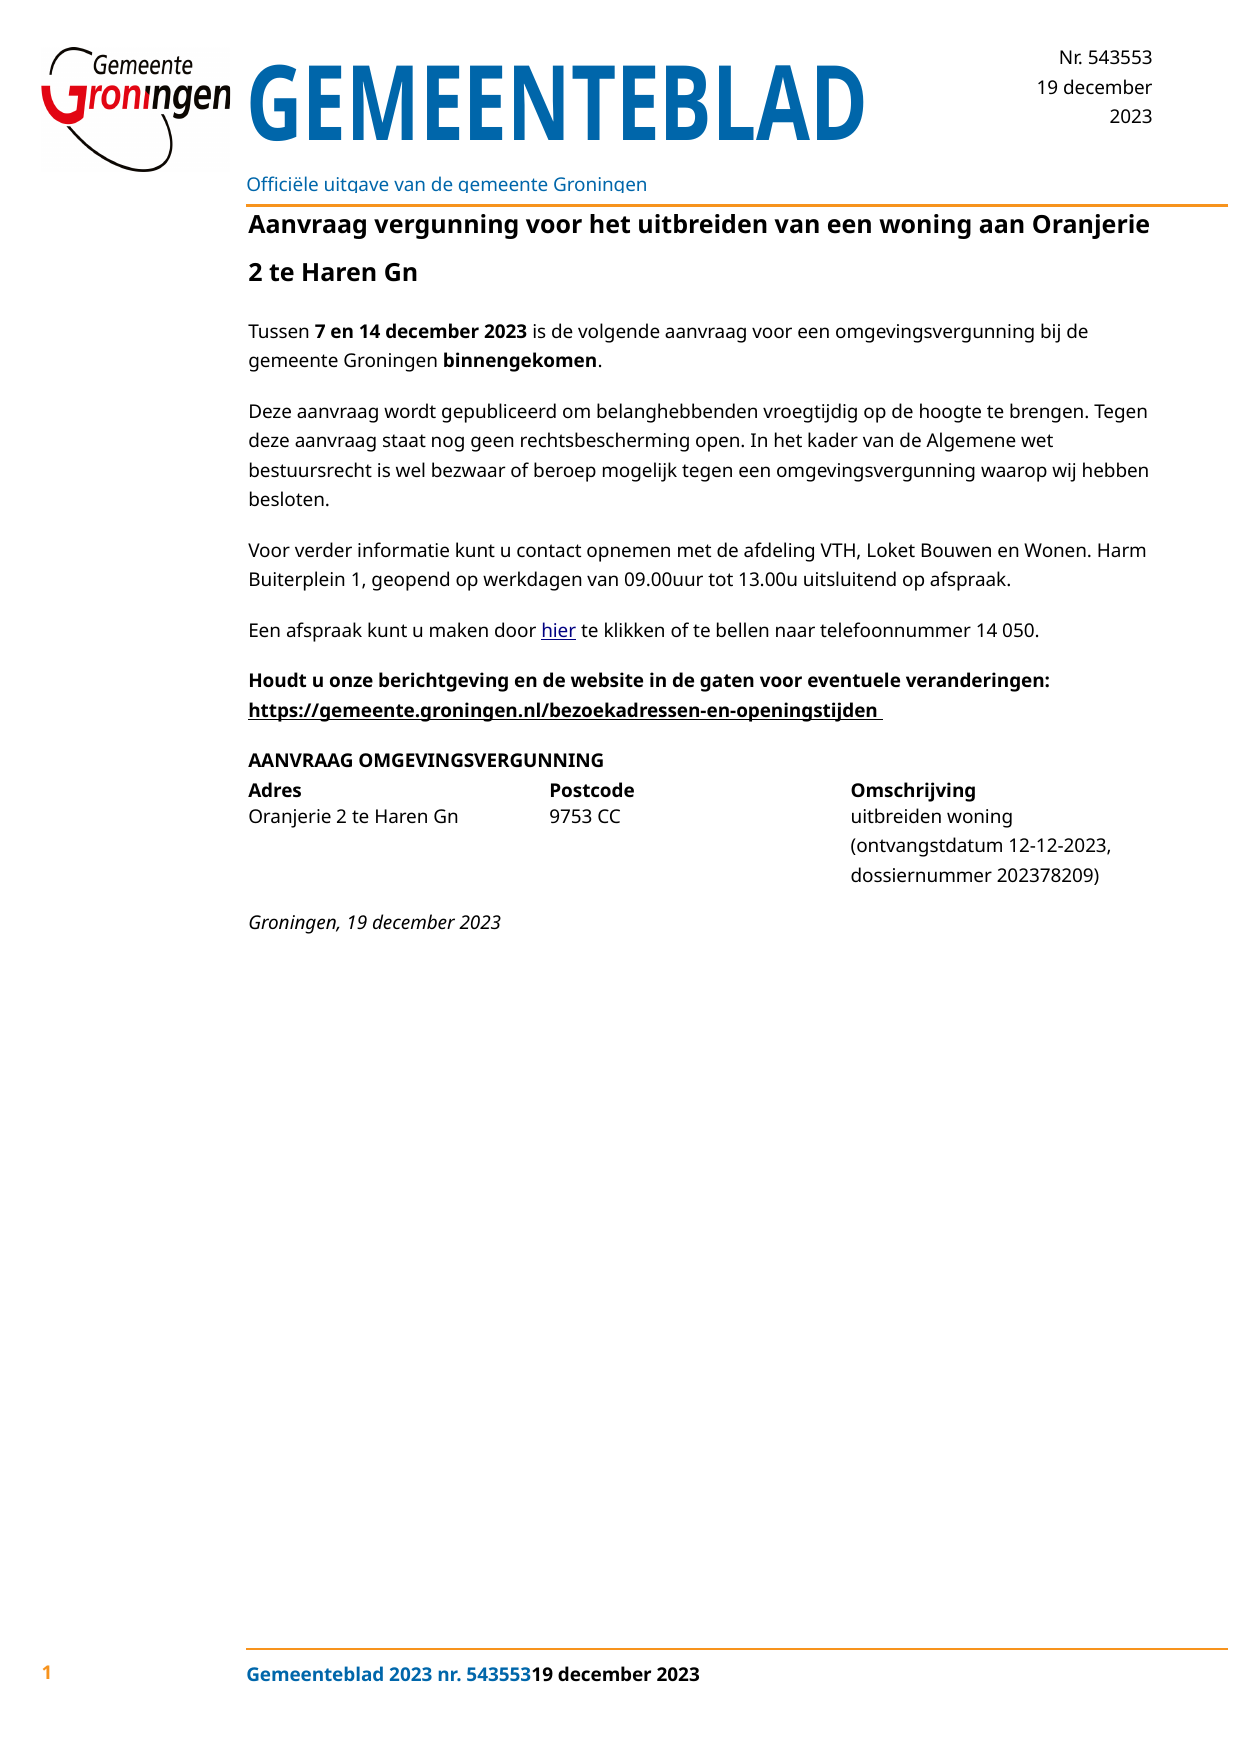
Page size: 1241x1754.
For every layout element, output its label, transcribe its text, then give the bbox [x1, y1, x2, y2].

table_cell uitbreiden woning (ontvangstdatum 12-12-2023, dossiernummer 202378209) [850, 803, 1152, 888]
text Deze aanvraag wordt gepubliceerd om belanghebbenden vroegtijdig op de hoogte te brengen. Tegen deze aanvraag staat nog geen rechtsbescherming open. In het kader van de Algemene wet bestuursrecht is wel bezwaar of beroep mogelijk tegen een omgevingsvergunning waarop wij hebben besloten. [248, 398, 1152, 512]
table_cell 9753 CC [549, 803, 850, 888]
text Houdt u onze berichtgeving en de website in de gaten voor eventuele veranderingen: https://gemeente.groningen.nl/bezoekadressen-en-openingstijden [248, 667, 1152, 723]
picture [41, 47, 231, 172]
table_header Adres [248, 777, 549, 803]
text Voor verder informatie kunt u contact opnemen met de afdeling VTH, Loket Bouwen en Wonen. Harm Buiterplein 1, geopend op werkdagen van 09.00uur tot 13.00u uitsluitend op afspraak. [248, 537, 1152, 592]
text Tussen 7 en 14 december 2023 is de volgende aanvraag voor een omgevingsvergunning bij de gemeente Groningen binnengekomen. [248, 318, 1152, 373]
text AANVRAAG OMGEVINGSVERGUNNING [248, 747, 1152, 773]
text Groningen, 19 december 2023 [248, 909, 1152, 935]
text Een afspraak kunt u maken door hier te klikken of te bellen naar telefoonnummer 14 050. [248, 617, 1152, 643]
table_header Postcode [549, 777, 850, 803]
text Aanvraag vergunning voor het uitbreiden van een woning aan Oranjerie 2 te Haren Gn [248, 207, 1152, 288]
table_header Omschrijving [850, 777, 1152, 803]
table_cell Oranjerie 2 te Haren Gn [248, 803, 549, 888]
